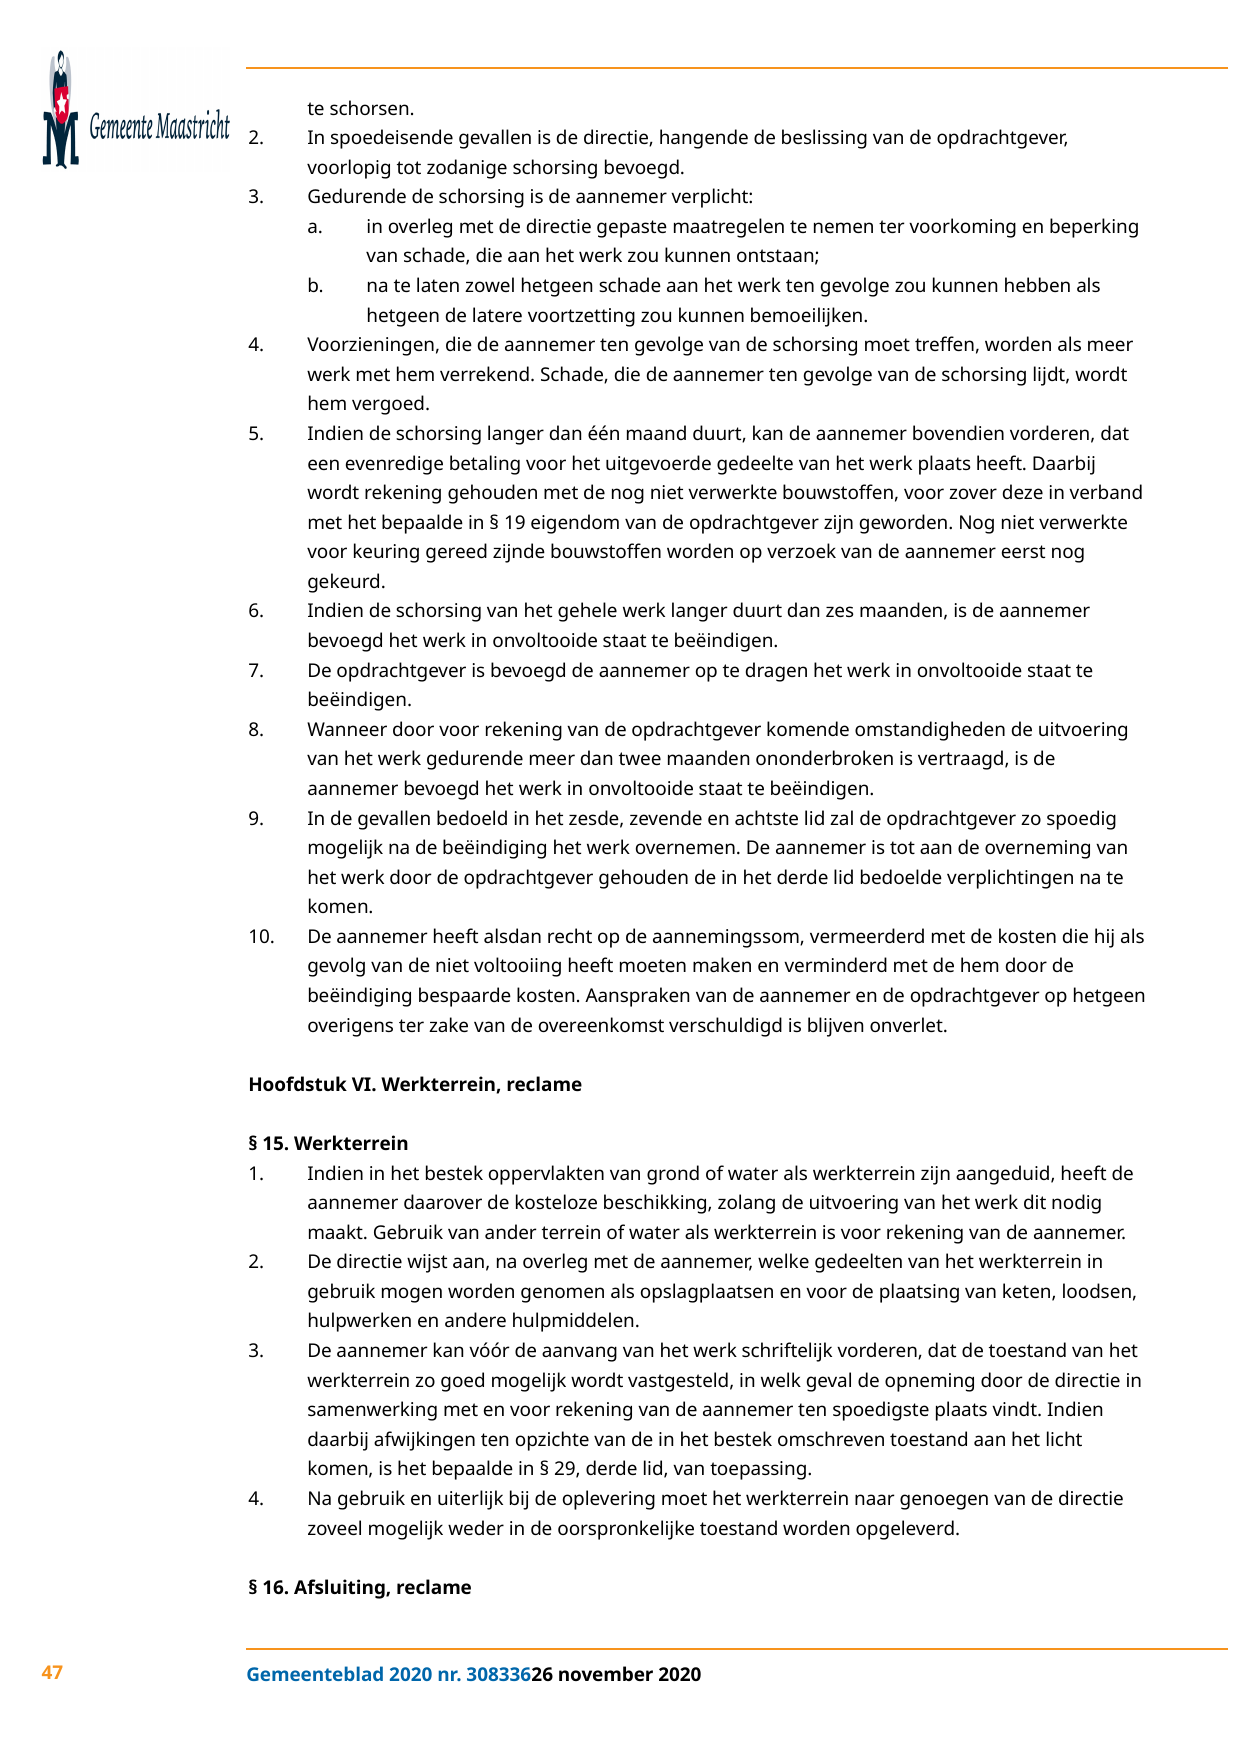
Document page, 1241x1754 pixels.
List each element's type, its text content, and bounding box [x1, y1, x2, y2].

list In spoedeisende gevallen is de directie, hangende de beslissing van de opdrachtgever, voorlopig tot zodanige schorsing bevoegd. [248, 124, 1152, 180]
list Indien in het bestek oppervlakten van grond of water als werkterrein zijn aangeduid, heeft de aannemer daarover de kosteloze beschikking, zolang de uitvoering van het werk dit nodig maakt. Gebruik van ander terrein of water als werkterrein is voor rekening van de aannemer. [248, 1160, 1152, 1245]
text § 16. Afsluiting, reclame [248, 1574, 1152, 1600]
list Indien de schorsing langer dan één maand duurt, kan de aannemer bovendien vorderen, dat een evenredige betaling voor het uitgevoerde gedeelte van het werk plaats heeft. Daarbij wordt rekening gehouden met de nog niet verwerkte bouwstoffen, voor zover deze in verband met het bepaalde in § 19 eigendom van de opdrachtgever zijn geworden. Nog niet verwerkte voor keuring gereed zijnde bouwstoffen worden op verzoek van de aannemer eerst nog gekeurd. [248, 420, 1152, 594]
list Wanneer door voor rekening van de opdrachtgever komende omstandigheden de uitvoering van het werk gedurende meer dan twee maanden ononderbroken is vertraagd, is de aannemer bevoegd het werk in onvoltooide staat te beëindigen. [248, 716, 1152, 801]
list De aannemer kan vóór de aanvang van het werk schriftelijk vorderen, dat de toestand van het werkterrein zo goed mogelijk wordt vastgesteld, in welk geval de opneming door de directie in samenwerking met en voor rekening van de aannemer ten spoedigste plaats vindt. Indien daarbij afwijkingen ten opzichte van de in het bestek omschreven toestand aan het licht komen, is het bepaalde in § 29, derde lid, van toepassing. [248, 1337, 1152, 1481]
list Indien de schorsing van het gehele werk langer duurt dan zes maanden, is de aannemer bevoegd het werk in onvoltooide staat te beëindigen. [248, 598, 1152, 653]
list te schorsen. [248, 95, 1152, 121]
list De directie wijst aan, na overleg met de aannemer, welke gedeelten van het werkterrein in gebruik mogen worden genomen als opslagplaatsen en voor de plaatsing van keten, loodsen, hulpwerken en andere hulpmiddelen. [248, 1248, 1152, 1333]
list in overleg met de directie gepaste maatregelen te nemen ter voorkoming en beperking van schade, die aan het werk zou kunnen ontstaan; [307, 213, 1152, 268]
list De opdrachtgever is bevoegd de aannemer op te dragen het werk in onvoltooide staat te beëindigen. [248, 657, 1152, 712]
list Voorzieningen, die de aannemer ten gevolge van de schorsing moet treffen, worden als meer werk met hem verrekend. Schade, die de aannemer ten gevolge van de schorsing lijdt, wordt hem vergoed. [248, 331, 1152, 416]
list na te laten zowel hetgeen schade aan het werk ten gevolge zou kunnen hebben als hetgeen de latere voortzetting zou kunnen bemoeilijken. [307, 272, 1152, 328]
list Gedurende de schorsing is de aannemer verplicht: [248, 183, 1152, 209]
text Hoofdstuk VI. Werkterrein, reclame [248, 1071, 1152, 1097]
text § 15. Werkterrein [248, 1130, 1152, 1156]
list In de gevallen bedoeld in het zesde, zevende en achtste lid zal de opdrachtgever zo spoedig mogelijk na de beëindiging het werk overnemen. De aannemer is tot aan de overneming van het werk door de opdrachtgever gehouden de in het derde lid bedoelde verplichtingen na te komen. [248, 805, 1152, 919]
list Na gebruik en uiterlijk bij de oplevering moet het werkterrein naar genoegen van de directie zoveel mogelijk weder in de oorspronkelijke toestand worden opgeleverd. [248, 1485, 1152, 1541]
list De aannemer heeft alsdan recht op de aannemingssom, vermeerderd met de kosten die hij als gevolg van de niet voltooiing heeft moeten maken en verminderd met de hem door de beëindiging bespaarde kosten. Aanspraken van de aannemer en de opdrachtgever op hetgeen overigens ter zake van de overeenkomst verschuldigd is blijven onverlet. [248, 923, 1152, 1038]
picture [41, 47, 231, 172]
